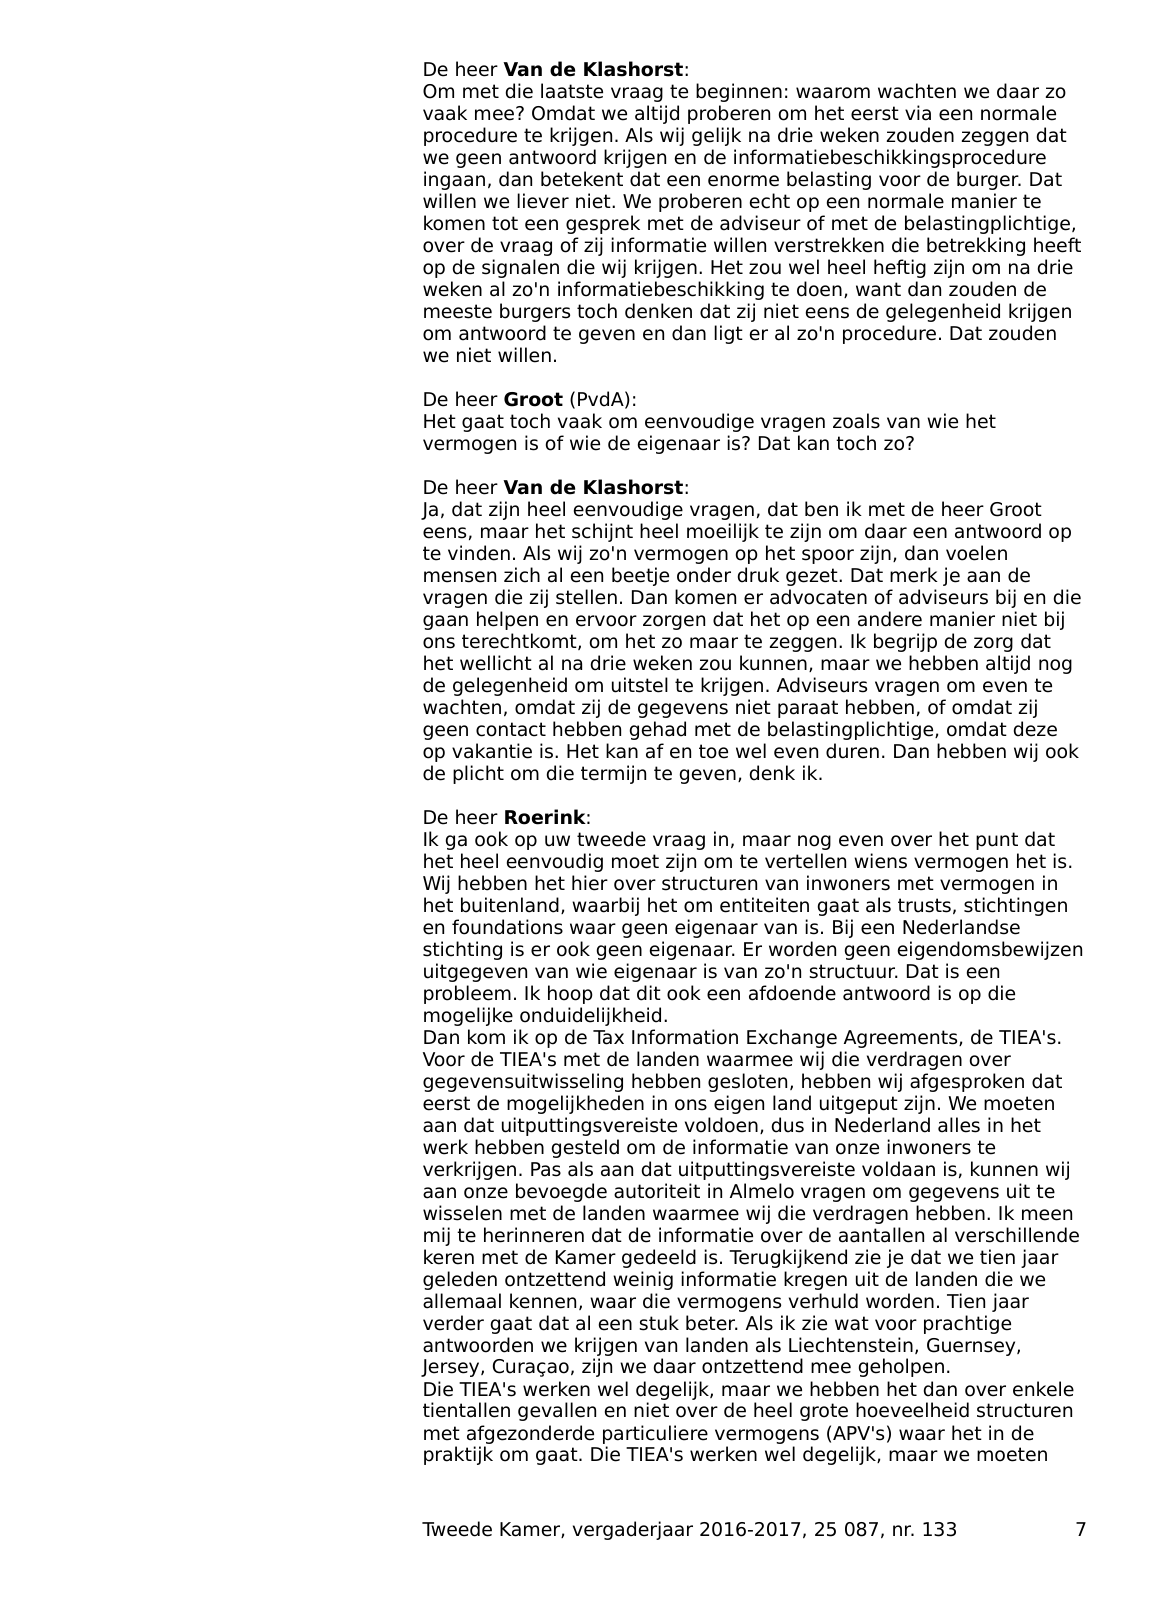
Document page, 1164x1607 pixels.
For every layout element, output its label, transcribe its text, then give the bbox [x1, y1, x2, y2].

text De heer Groot (PvdA): [422, 389, 1087, 411]
text Ik ga ook op uw tweede vraag in, maar nog even over het punt dat het heel eenvoudig moet zijn om te vertellen wiens vermogen het is. Wij hebben het hier over structuren van inwoners met vermogen in het buitenland, waarbij het om entiteiten gaat als trusts, stichtingen en foundations waar geen eigenaar van is. Bij een Nederlandse stichting is er ook geen eigenaar. Er worden geen eigendomsbewijzen uitgegeven van wie eigenaar is van zo'n structuur. Dat is een probleem. Ik hoop dat dit ook een afdoende antwoord is op die mogelijke onduidelijkheid. [422, 829, 1087, 1027]
text Het gaat toch vaak om eenvoudige vragen zoals van wie het vermogen is of wie de eigenaar is? Dat kan toch zo? [422, 411, 1087, 455]
text De heer Van de Klashorst: [422, 477, 1087, 499]
text Dan kom ik op de Tax Information Exchange Agreements, de TIEA's. Voor de TIEA's met de landen waarmee wij die verdragen over gegevensuitwisseling hebben gesloten, hebben wij afgesproken dat eerst de mogelijkheden in ons eigen land uitgeput zijn. We moeten aan dat uitputtingsvereiste voldoen, dus in Nederland alles in het werk hebben gesteld om de informatie van onze inwoners te verkrijgen. Pas als aan dat uitputtingsvereiste voldaan is, kunnen wij aan onze bevoegde autoriteit in Almelo vragen om gegevens uit te wisselen met de landen waarmee wij die verdragen hebben. Ik meen mij te herinneren dat de informatie over de aantallen al verschillende keren met de Kamer gedeeld is. Terugkijkend zie je dat we tien jaar geleden ontzettend weinig informatie kregen uit de landen die we allemaal kennen, waar die vermogens verhuld worden. Tien jaar verder gaat dat al een stuk beter. Als ik zie wat voor prachtige antwoorden we krijgen van landen als Liechtenstein, Guernsey, Jersey, Curaçao, zijn we daar ontzettend mee geholpen. [422, 1027, 1087, 1378]
text Ja, dat zijn heel eenvoudige vragen, dat ben ik met de heer Groot eens, maar het schijnt heel moeilijk te zijn om daar een antwoord op te vinden. Als wij zo'n vermogen op het spoor zijn, dan voelen mensen zich al een beetje onder druk gezet. Dat merk je aan de vragen die zij stellen. Dan komen er advocaten of adviseurs bij en die gaan helpen en ervoor zorgen dat het op een andere manier niet bij ons terechtkomt, om het zo maar te zeggen. Ik begrijp de zorg dat het wellicht al na drie weken zou kunnen, maar we hebben altijd nog de gelegenheid om uitstel te krijgen. Adviseurs vragen om even te wachten, omdat zij de gegevens niet paraat hebben, of omdat zij geen contact hebben gehad met de belastingplichtige, omdat deze op vakantie is. Het kan af en toe wel even duren. Dan hebben wij ook de plicht om die termijn te geven, denk ik. [422, 499, 1087, 785]
text Die TIEA's werken wel degelijk, maar we hebben het dan over enkele tientallen gevallen en niet over de heel grote hoeveelheid structuren met afgezonderde particuliere vermogens (APV's) waar het in de praktijk om gaat. Die TIEA's werken wel degelijk, maar we moeten [422, 1378, 1087, 1466]
text De heer Van de Klashorst: [422, 59, 1087, 81]
text Om met die laatste vraag te beginnen: waarom wachten we daar zo vaak mee? Omdat we altijd proberen om het eerst via een normale procedure te krijgen. Als wij gelijk na drie weken zouden zeggen dat we geen antwoord krijgen en de informatiebeschikkingsprocedure ingaan, dan betekent dat een enorme belasting voor de burger. Dat willen we liever niet. We proberen echt op een normale manier te komen tot een gesprek met de adviseur of met de belastingplichtige, over de vraag of zij informatie willen verstrekken die betrekking heeft op de signalen die wij krijgen. Het zou wel heel heftig zijn om na drie weken al zo'n informatiebeschikking te doen, want dan zouden de meeste burgers toch denken dat zij niet eens de gelegenheid krijgen om antwoord te geven en dan ligt er al zo'n procedure. Dat zouden we niet willen. [422, 81, 1087, 367]
text De heer Roerink: [422, 807, 1087, 829]
